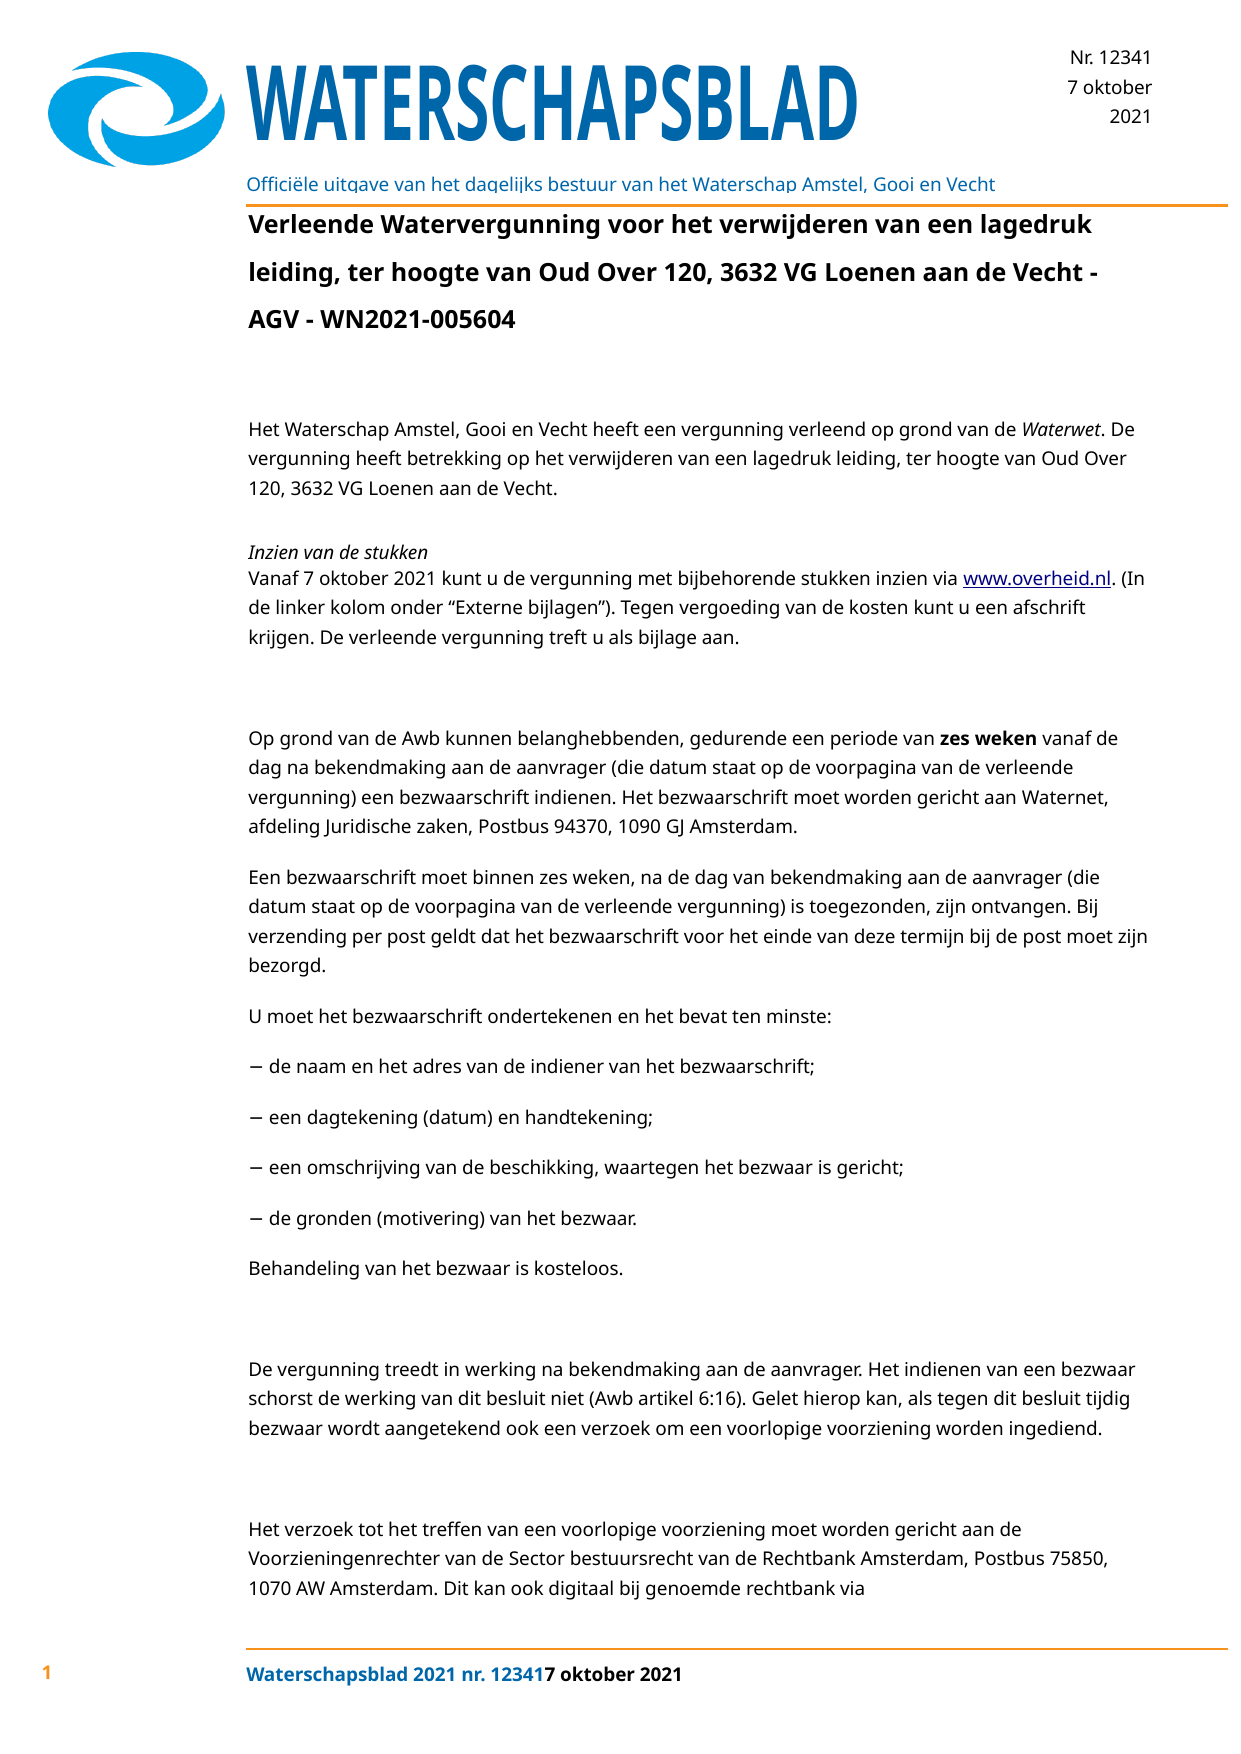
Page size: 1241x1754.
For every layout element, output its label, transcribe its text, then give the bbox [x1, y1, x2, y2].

text Op grond van de Awb kunnen belanghebbenden, gedurende een periode van zes weken vanaf de dag na bekendmaking aan de aanvrager (die datum staat op de voorpagina van de verleende vergunning) een bezwaarschrift indienen. Het bezwaarschrift moet worden gericht aan Waternet, afdeling Juridische zaken, Postbus 94370, 1090 GJ Amsterdam. [248, 725, 1152, 839]
text U moet het bezwaarschrift ondertekenen en het bevat ten minste: [248, 1003, 1152, 1029]
picture [41, 47, 231, 172]
text − een omschrijving van de beschikking, waartegen het bezwaar is gericht; [248, 1154, 1152, 1180]
text Verleende Watervergunning voor het verwijderen van een lagedruk leiding, ter hoogte van Oud Over 120, 3632 VG Loenen aan de Vecht - AGV - WN2021-005604 [248, 207, 1152, 336]
text Inzien van de stukken [248, 539, 1152, 565]
text Vanaf 7 oktober 2021 kunt u de vergunning met bijbehorende stukken inzien via www.overheid.nl. (In de linker kolom onder “Externe bijlagen”). Tegen vergoeding van de kosten kunt u een afschrift krijgen. De verleende vergunning treft u als bijlage aan. [248, 565, 1152, 650]
text − een dagtekening (datum) en handtekening; [248, 1104, 1152, 1130]
text De vergunning treedt in werking na bekendmaking aan de aanvrager. Het indienen van een bezwaar schorst de werking van dit besluit niet (Awb artikel 6:16). Gelet hierop kan, als tegen dit besluit tijdig bezwaar wordt aangetekend ook een verzoek om een voorlopige voorziening worden ingediend. [248, 1356, 1152, 1441]
text − de gronden (motivering) van het bezwaar. [248, 1205, 1152, 1231]
text Het verzoek tot het treffen van een voorlopige voorziening moet worden gericht aan de Voorzieningenrechter van de Sector bestuursrecht van de Rechtbank Amsterdam, Postbus 75850, 1070 AW Amsterdam. Dit kan ook digitaal bij genoemde rechtbank via [248, 1516, 1152, 1601]
text Behandeling van het bezwaar is kosteloos. [248, 1255, 1152, 1281]
text Een bezwaarschrift moet binnen zes weken, na de dag van bekendmaking aan de aanvrager (die datum staat op de voorpagina van de verleende vergunning) is toegezonden, zijn ontvangen. Bij verzending per post geldt dat het bezwaarschrift voor het einde van deze termijn bij de post moet zijn bezorgd. [248, 864, 1152, 978]
text − de naam en het adres van de indiener van het bezwaarschrift; [248, 1053, 1152, 1079]
text Het Waterschap Amstel, Gooi en Vecht heeft een vergunning verleend op grond van de Waterwet. De vergunning heeft betrekking op het verwijderen van een lagedruk leiding, ter hoogte van Oud Over 120, 3632 VG Loenen aan de Vecht. [248, 416, 1152, 501]
